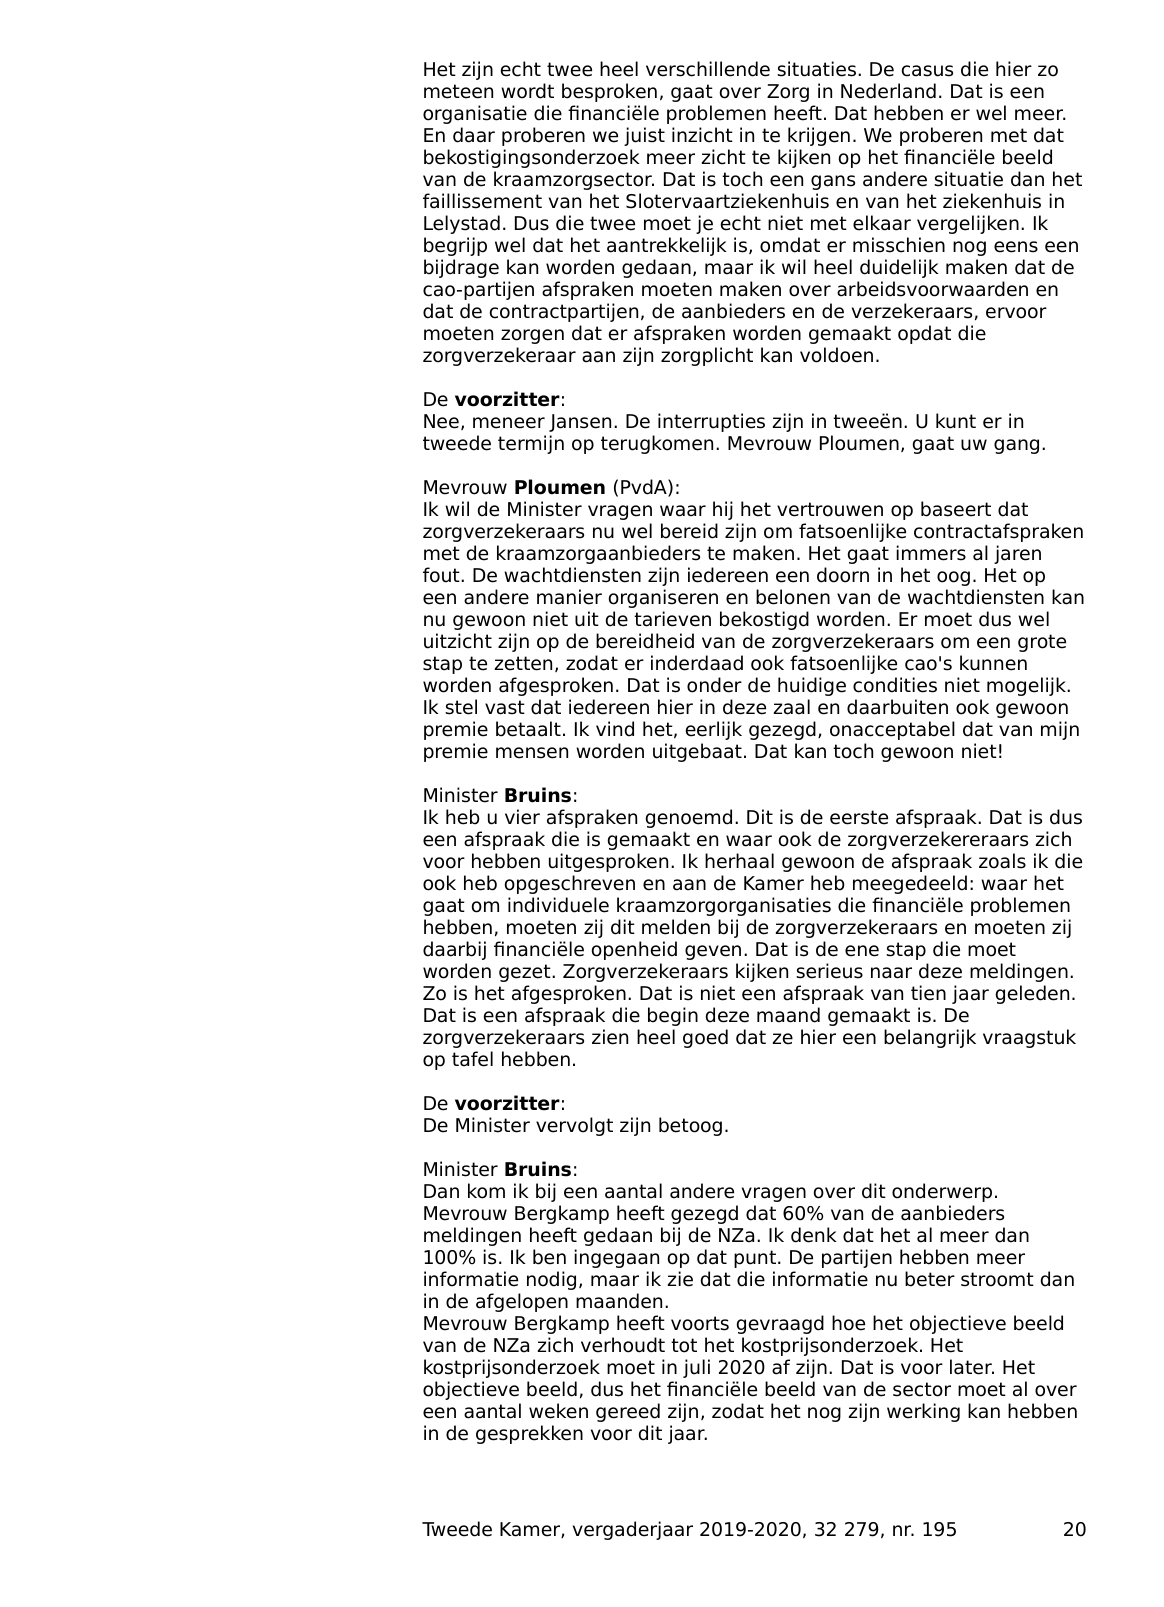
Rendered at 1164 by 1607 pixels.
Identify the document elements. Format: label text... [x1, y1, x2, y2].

text Mevrouw Ploumen (PvdA): [422, 477, 1087, 499]
text Ik heb u vier afspraken genoemd. Dit is de eerste afspraak. Dat is dus een afspraak die is gemaakt en waar ook de zorgverzekereraars zich voor hebben uitgesproken. Ik herhaal gewoon de afspraak zoals ik die ook heb opgeschreven en aan de Kamer heb meegedeeld: waar het gaat om individuele kraamzorgorganisaties die financiële problemen hebben, moeten zij dit melden bij de zorgverzekeraars en moeten zij daarbij financiële openheid geven. Dat is de ene stap die moet worden gezet. Zorgverzekeraars kijken serieus naar deze meldingen. Zo is het afgesproken. Dat is niet een afspraak van tien jaar geleden. Dat is een afspraak die begin deze maand gemaakt is. De zorgverzekeraars zien heel goed dat ze hier een belangrijk vraagstuk op tafel hebben. [422, 807, 1087, 1071]
text Mevrouw Bergkamp heeft voorts gevraagd hoe het objectieve beeld van de NZa zich verhoudt tot het kostprijsonderzoek. Het kostprijsonderzoek moet in juli 2020 af zijn. Dat is voor later. Het objectieve beeld, dus het financiële beeld van de sector moet al over een aantal weken gereed zijn, zodat het nog zijn werking kan hebben in de gesprekken voor dit jaar. [422, 1313, 1087, 1445]
text De Minister vervolgt zijn betoog. [422, 1115, 1087, 1137]
text Het zijn echt twee heel verschillende situaties. De casus die hier zo meteen wordt besproken, gaat over Zorg in Nederland. Dat is een organisatie die financiële problemen heeft. Dat hebben er wel meer. En daar proberen we juist inzicht in te krijgen. We proberen met dat bekostigingsonderzoek meer zicht te kijken op het financiële beeld van de kraamzorgsector. Dat is toch een gans andere situatie dan het faillissement van het Slotervaartziekenhuis en van het ziekenhuis in Lelystad. Dus die twee moet je echt niet met elkaar vergelijken. Ik begrijp wel dat het aantrekkelijk is, omdat er misschien nog eens een bijdrage kan worden gedaan, maar ik wil heel duidelijk maken dat de cao-partijen afspraken moeten maken over arbeidsvoorwaarden en dat de contractpartijen, de aanbieders en de verzekeraars, ervoor moeten zorgen dat er afspraken worden gemaakt opdat die zorgverzekeraar aan zijn zorgplicht kan voldoen. [422, 59, 1087, 367]
text Minister Bruins: [422, 785, 1087, 807]
text Nee, meneer Jansen. De interrupties zijn in tweeën. U kunt er in tweede termijn op terugkomen. Mevrouw Ploumen, gaat uw gang. [422, 411, 1087, 455]
text De voorzitter: [422, 1093, 1087, 1115]
text De voorzitter: [422, 389, 1087, 411]
text Ik wil de Minister vragen waar hij het vertrouwen op baseert dat zorgverzekeraars nu wel bereid zijn om fatsoenlijke contractafspraken met de kraamzorgaanbieders te maken. Het gaat immers al jaren fout. De wachtdiensten zijn iedereen een doorn in het oog. Het op een andere manier organiseren en belonen van de wachtdiensten kan nu gewoon niet uit de tarieven bekostigd worden. Er moet dus wel uitzicht zijn op de bereidheid van de zorgverzekeraars om een grote stap te zetten, zodat er inderdaad ook fatsoenlijke cao's kunnen worden afgesproken. Dat is onder de huidige condities niet mogelijk. Ik stel vast dat iedereen hier in deze zaal en daarbuiten ook gewoon premie betaalt. Ik vind het, eerlijk gezegd, onacceptabel dat van mijn premie mensen worden uitgebaat. Dat kan toch gewoon niet! [422, 499, 1087, 763]
text Minister Bruins: [422, 1159, 1087, 1181]
text Dan kom ik bij een aantal andere vragen over dit onderwerp. Mevrouw Bergkamp heeft gezegd dat 60% van de aanbieders meldingen heeft gedaan bij de NZa. Ik denk dat het al meer dan 100% is. Ik ben ingegaan op dat punt. De partijen hebben meer informatie nodig, maar ik zie dat die informatie nu beter stroomt dan in de afgelopen maanden. [422, 1181, 1087, 1313]
